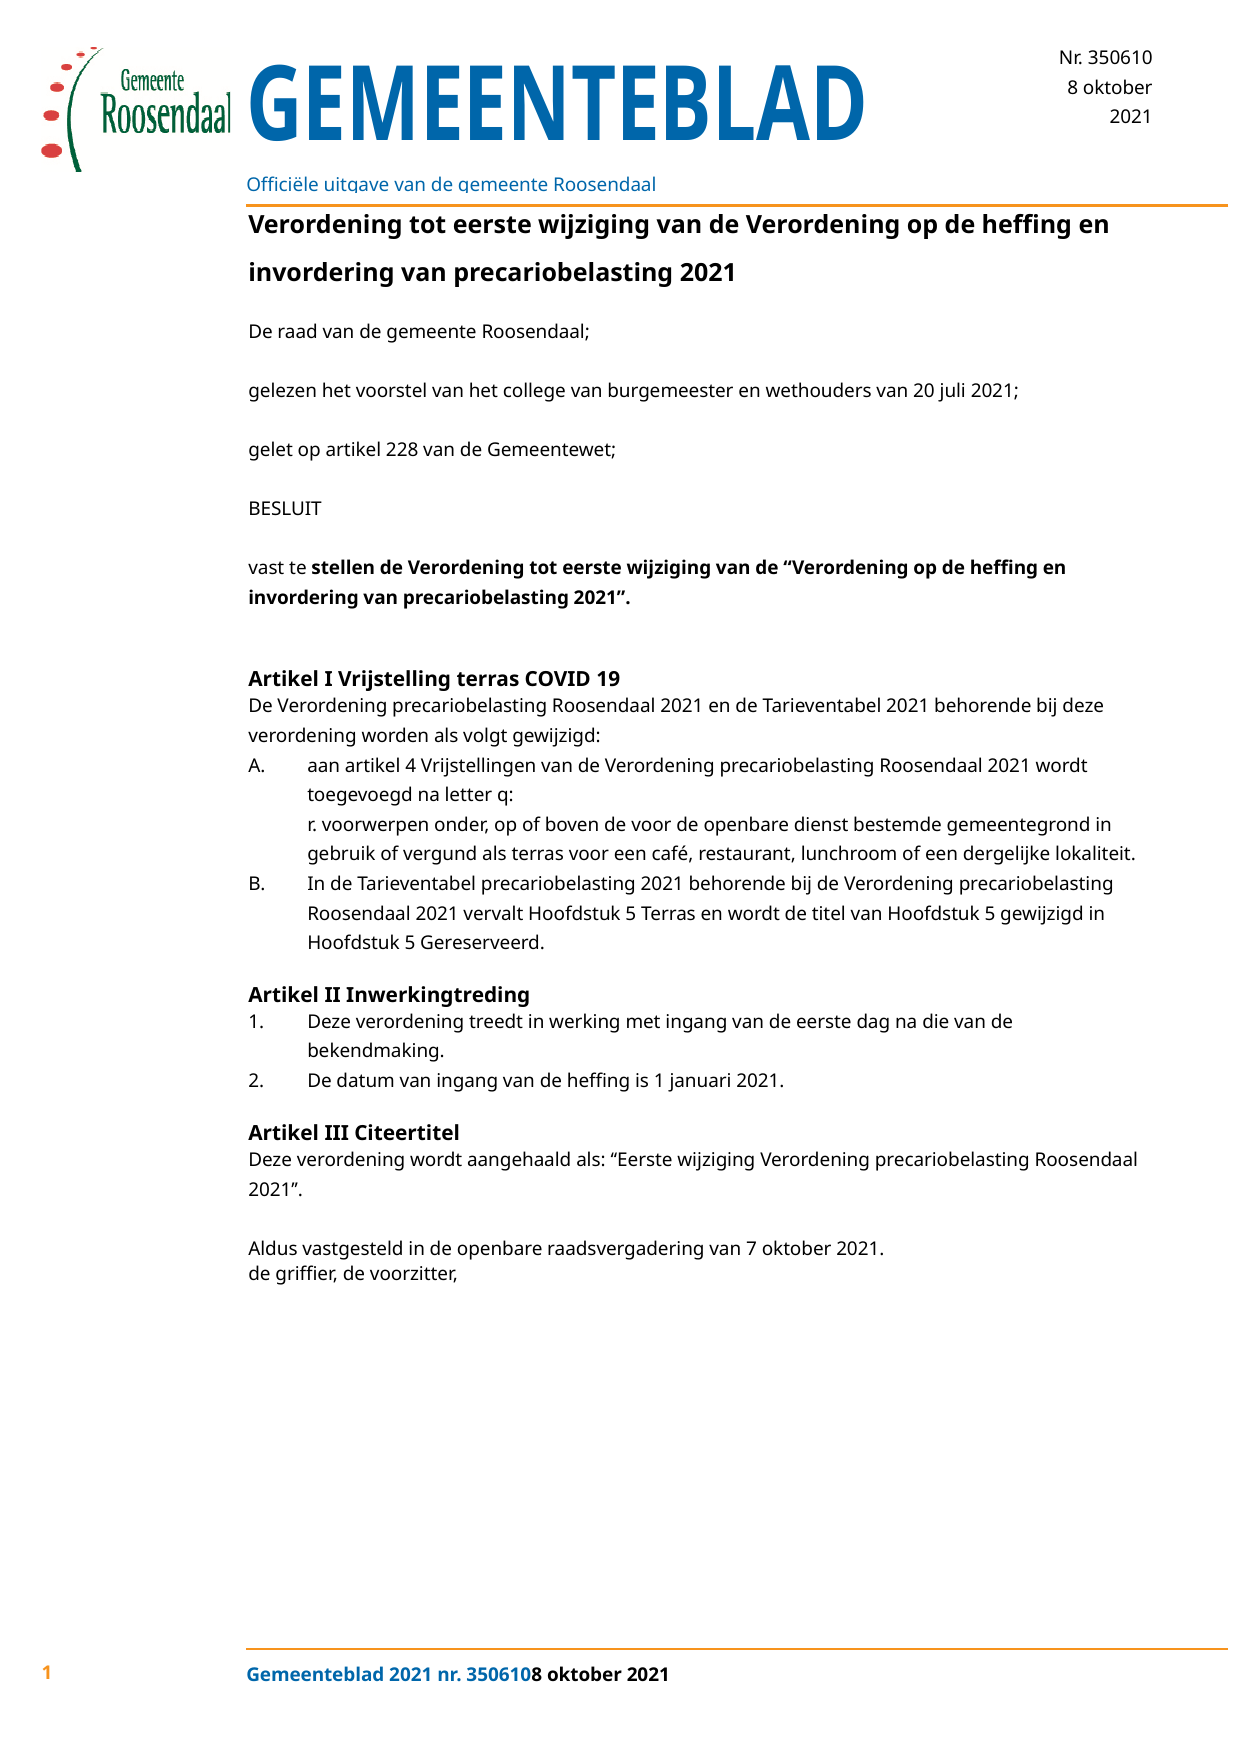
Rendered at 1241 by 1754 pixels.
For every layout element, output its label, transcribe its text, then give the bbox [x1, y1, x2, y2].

text Artikel III Citeertitel [248, 1118, 1152, 1146]
text De raad van de gemeente Roosendaal; [248, 318, 1152, 344]
list In de Tarieventabel precariobelasting 2021 behorende bij de Verordening precariobelasting Roosendaal 2021 vervalt Hoofdstuk 5 Terras en wordt de titel van Hoofdstuk 5 gewijzigd in Hoofdstuk 5 Gereserveerd. [248, 870, 1152, 955]
list aan artikel 4 Vrijstellingen van de Verordening precariobelasting Roosendaal 2021 wordt toegevoegd na letter q: [248, 752, 1152, 807]
text De Verordening precariobelasting Roosendaal 2021 en de Tarieventabel 2021 behorende bij deze verordening worden als volgt gewijzigd: [248, 693, 1152, 748]
text gelezen het voorstel van het college van burgemeester en wethouders van 20 juli 2021; [248, 377, 1152, 403]
text Verordening tot eerste wijziging van de Verordening op de heffing en invordering van precariobelasting 2021 [248, 207, 1152, 288]
text Artikel II Inwerkingtreding [248, 980, 1152, 1008]
text gelet op artikel 228 van de Gemeentewet; [248, 436, 1152, 462]
text Deze verordening wordt aangehaald als: ‘‘Eerste wijziging Verordening precariobelasting Roosendaal 2021’’. [248, 1146, 1152, 1201]
list Deze verordening treedt in werking met ingang van de eerste dag na die van de bekendmaking. [248, 1008, 1152, 1063]
text vast te stellen de Verordening tot eerste wijziging van de “Verordening op de heffing en invordering van precariobelasting 2021”. [248, 554, 1152, 610]
picture [41, 47, 231, 172]
list De datum van ingang van de heffing is 1 januari 2021. [248, 1067, 1152, 1093]
text BESLUIT [248, 495, 1152, 521]
text Artikel I Vrijstelling terras COVID 19 [248, 664, 1152, 693]
text Aldus vastgesteld in de openbare raadsvergadering van 7 oktober 2021. [248, 1235, 1152, 1261]
text de griffier, de voorzitter, [248, 1261, 1152, 1286]
list r. voorwerpen onder, op of boven de voor de openbare dienst bestemde gemeentegrond in gebruik of vergund als terras voor een café, restaurant, lunchroom of een dergelijke lokaliteit. [248, 811, 1152, 866]
